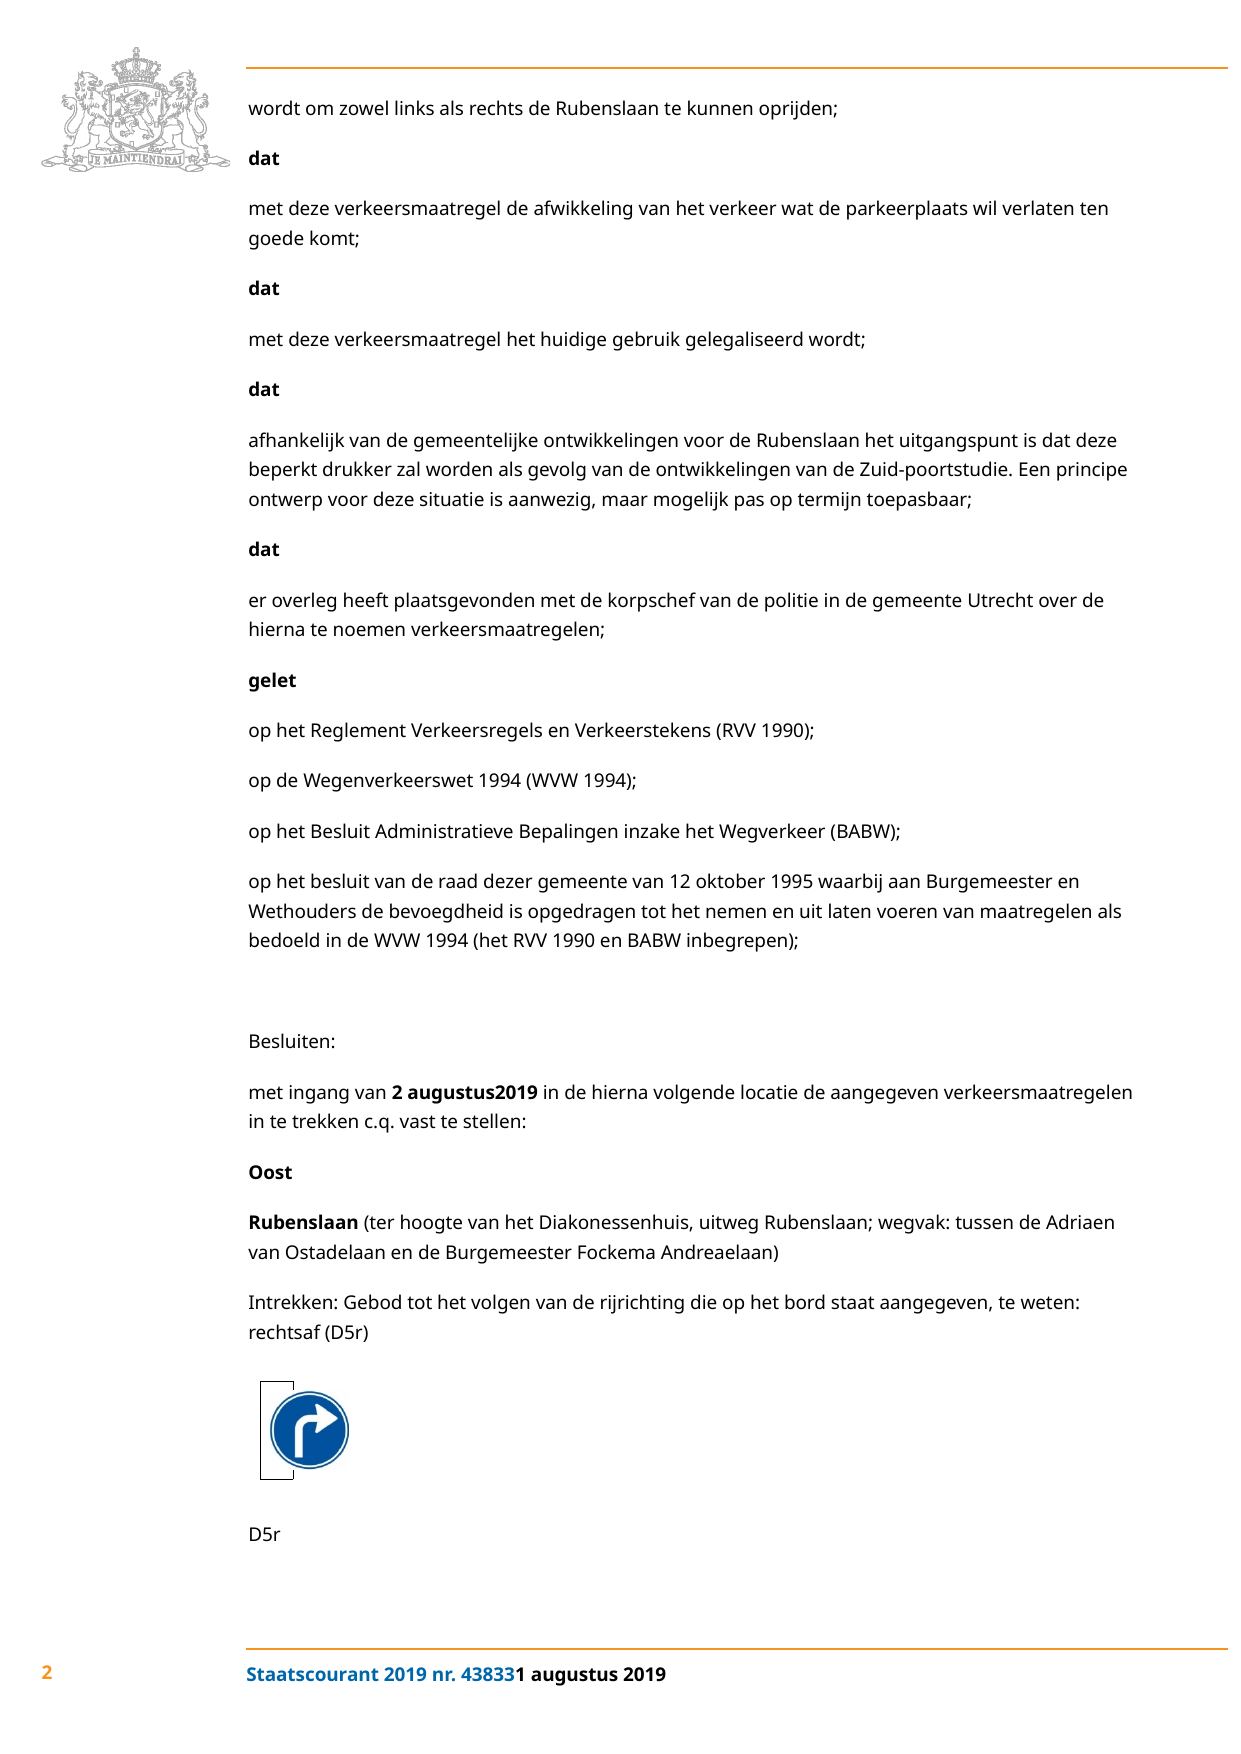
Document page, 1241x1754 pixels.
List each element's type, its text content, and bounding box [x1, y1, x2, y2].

text op het besluit van de raad dezer gemeente van 12 oktober 1995 waarbij aan Burgemeester en Wethouders de bevoegdheid is opgedragen tot het nemen en uit laten voeren van maatregelen als bedoeld in de WVW 1994 (het RVV 1990 en BABW inbegrepen); [248, 868, 1152, 953]
text dat [248, 145, 1152, 171]
text op de Wegenverkeerswet 1994 (WVW 1994); [248, 768, 1152, 793]
text afhankelijk van de gemeentelijke ontwikkelingen voor de Rubenslaan het uitgangspunt is dat deze beperkt drukker zal worden als gevolg van de ontwikkelingen van de Zuid-poortstudie. Een principe ontwerp voor deze situatie is aanwezig, maar mogelijk pas op termijn toepasbaar; [248, 427, 1152, 512]
text er overleg heeft plaatsgevonden met de korpschef van de politie in de gemeente Utrecht over de hierna te noemen verkeersmaatregelen; [248, 587, 1152, 642]
text op het Reglement Verkeersregels en Verkeerstekens (RVV 1990); [248, 717, 1152, 743]
text met deze verkeersmaatregel de afwikkeling van het verkeer wat de parkeerplaats wil verlaten ten goede komt; [248, 196, 1152, 251]
text dat [248, 376, 1152, 402]
picture [268, 1390, 350, 1470]
text wordt om zowel links als rechts de Rubenslaan te kunnen oprijden; [248, 95, 1152, 121]
text op het Besluit Administratieve Bepalingen inzake het Wegverkeer (BABW); [248, 818, 1152, 844]
text met deze verkeersmaatregel het huidige gebruik gelegaliseerd wordt; [248, 326, 1152, 352]
text gelet [248, 667, 1152, 693]
text Oost [248, 1159, 1152, 1185]
text Rubenslaan (ter hoogte van het Diakonessenhuis, uitweg Rubenslaan; wegvak: tussen de Adriaen van Ostadelaan en de Burgemeester Fockema Andreaelaan) [248, 1209, 1152, 1265]
text met ingang van 2 augustus2019 in de hierna volgende locatie de aangegeven verkeersmaatregelen in te trekken c.q. vast te stellen: [248, 1079, 1152, 1134]
text dat [248, 536, 1152, 562]
text dat [248, 276, 1152, 301]
text D5r [248, 1521, 1152, 1547]
picture [41, 47, 231, 172]
text Besluiten: [248, 1028, 1152, 1054]
text Intrekken: Gebod tot het volgen van de rijrichting die op het bord staat aangegeven, te weten: rechtsaf (D5r) [248, 1289, 1152, 1345]
